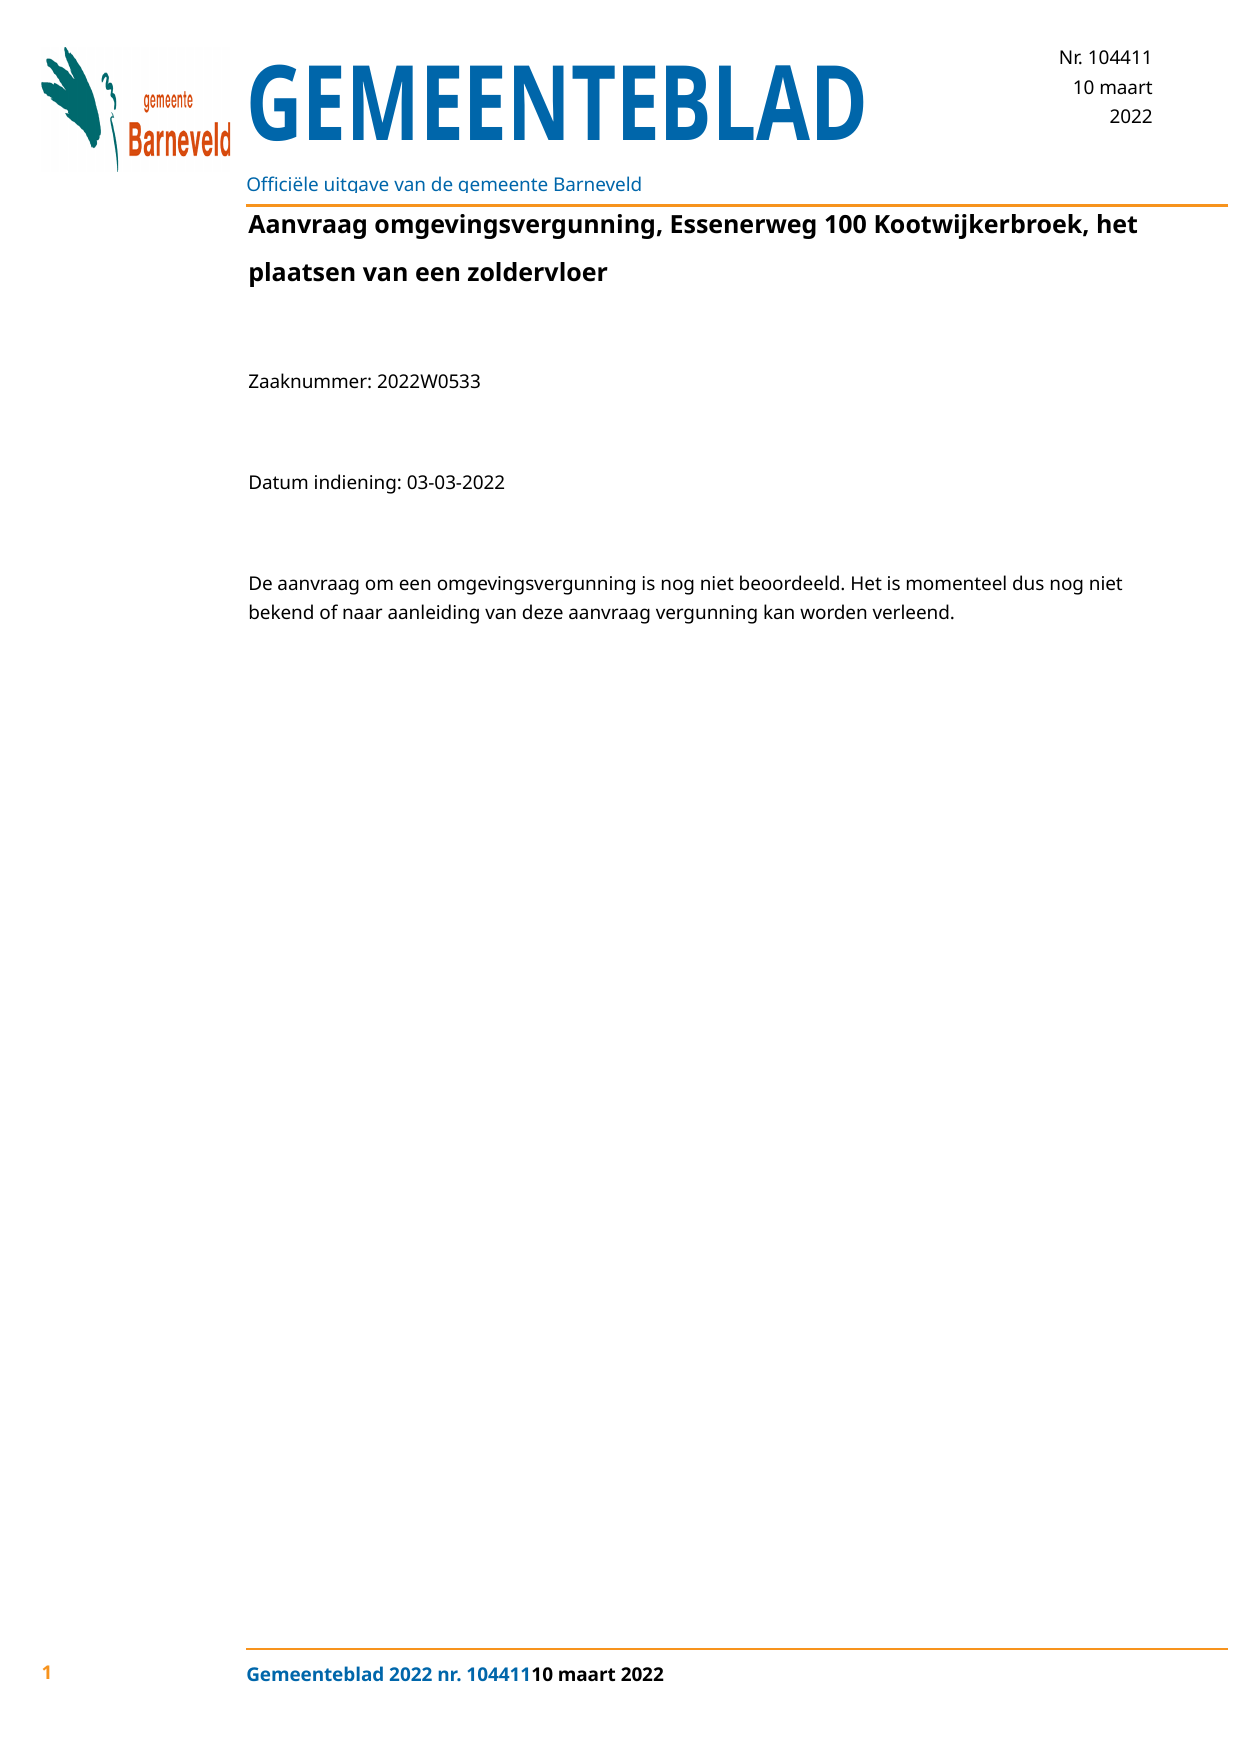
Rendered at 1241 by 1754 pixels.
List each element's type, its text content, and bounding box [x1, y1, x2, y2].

text Zaaknummer: 2022W0533 [248, 368, 1152, 394]
picture [41, 47, 231, 172]
text Datum indiening: 03-03-2022 [248, 469, 1152, 495]
text De aanvraag om een omgevingsvergunning is nog niet beoordeeld. Het is momenteel dus nog niet bekend of naar aanleiding van deze aanvraag vergunning kan worden verleend. [248, 570, 1152, 625]
text Aanvraag omgevingsvergunning, Essenerweg 100 Kootwijkerbroek, het plaatsen van een zoldervloer [248, 207, 1152, 288]
